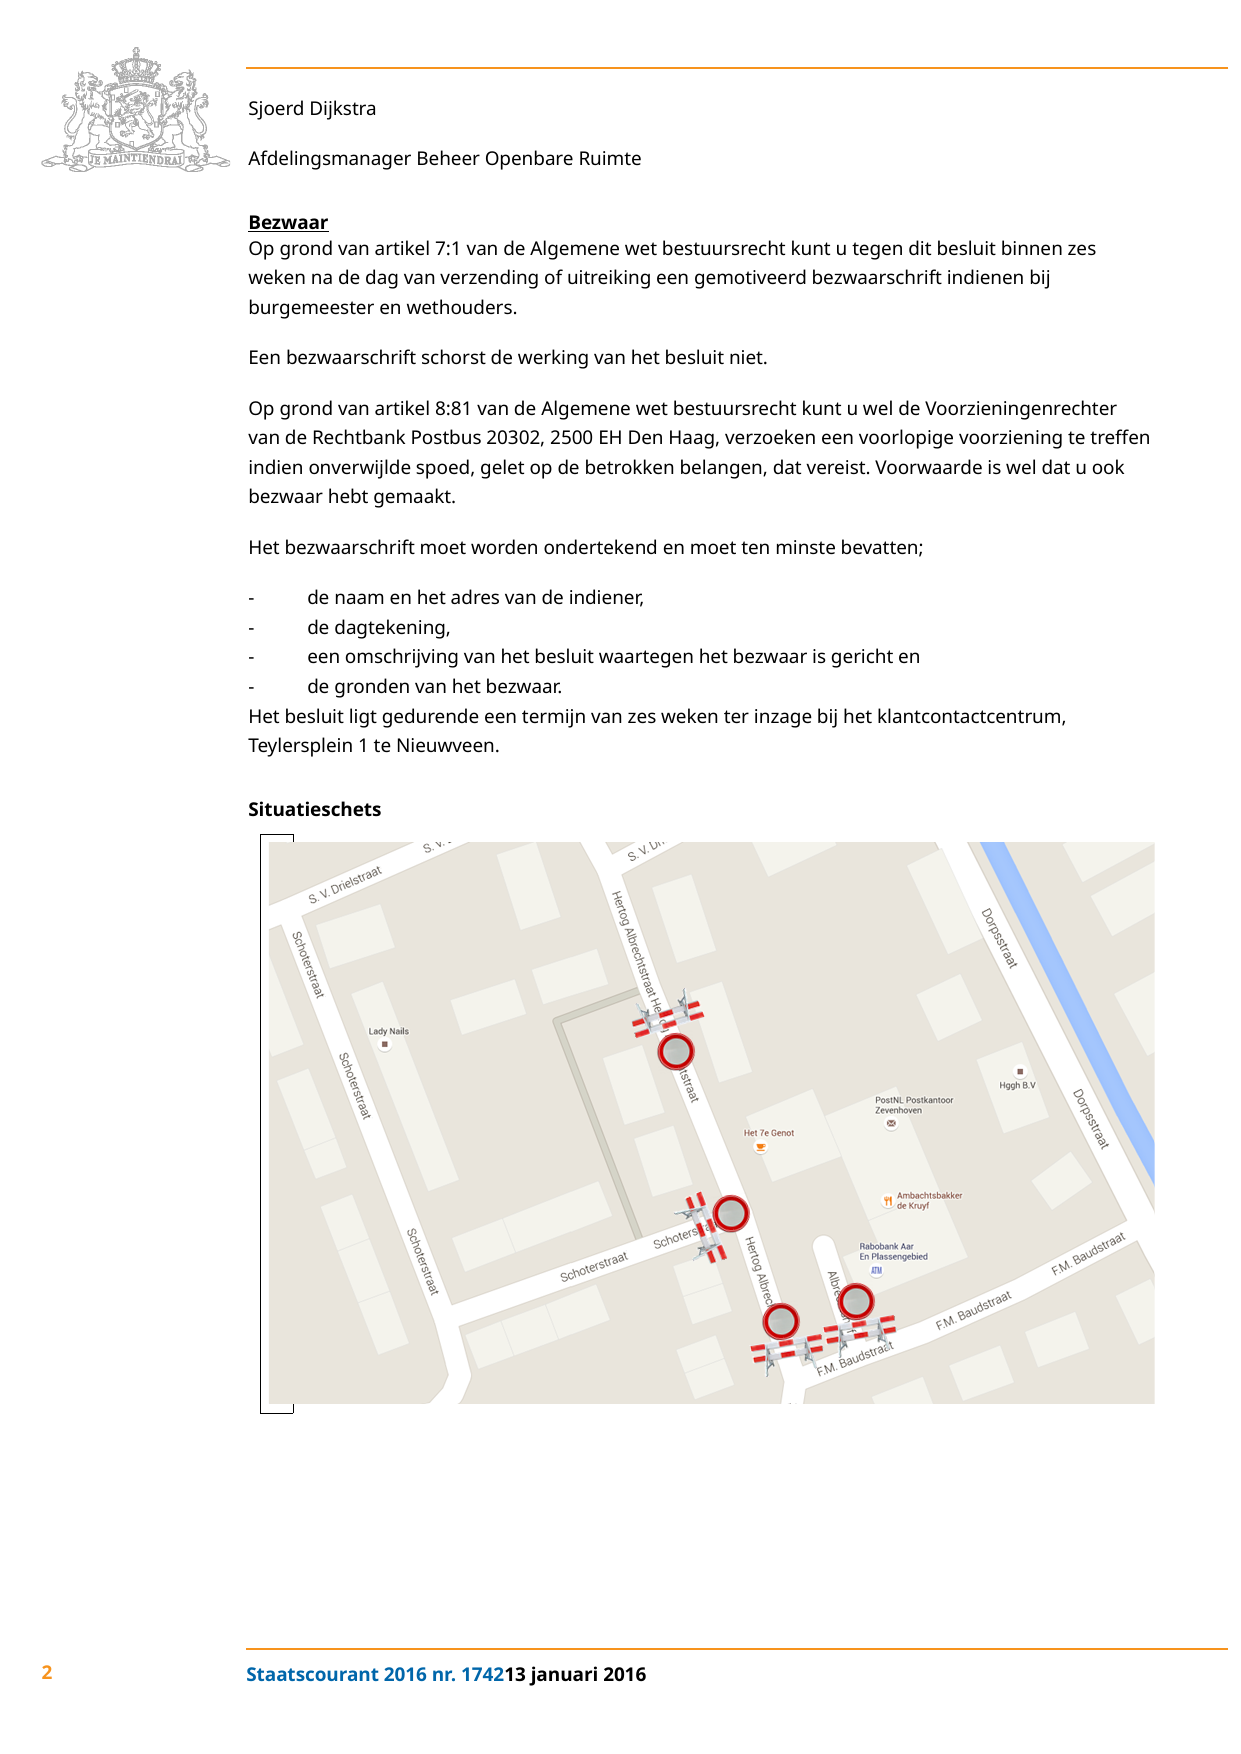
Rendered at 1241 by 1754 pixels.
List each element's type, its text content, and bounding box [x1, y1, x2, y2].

list de naam en het adres van de indiener, [248, 584, 1152, 610]
text Afdelingsmanager Beheer Openbare Ruimte [248, 145, 1152, 171]
list de gronden van het bezwaar. [248, 673, 1152, 699]
text Het bezwaarschrift moet worden ondertekend en moet ten minste bevatten; [248, 534, 1152, 560]
text Situatieschets [248, 796, 1152, 822]
text Het besluit ligt gedurende een termijn van zes weken ter inzage bij het klantcontactcentrum, Teylersplein 1 te Nieuwveen. [248, 703, 1152, 758]
text Op grond van artikel 7:1 van de Algemene wet bestuursrecht kunt u tegen dit besluit binnen zes weken na de dag van verzending of uitreiking een gemotiveerd bezwaarschrift indienen bij burgemeester en wethouders. [248, 235, 1152, 320]
text Bezwaar [248, 209, 1152, 235]
list de dagtekening, [248, 614, 1152, 640]
list een omschrijving van het besluit waartegen het bezwaar is gericht en [248, 644, 1152, 669]
text Op grond van artikel 8:81 van de Algemene wet bestuursrecht kunt u wel de Voorzieningenrechter van de Rechtbank Postbus 20302, 2500 EH Den Haag, verzoeken een voorlopige voorziening te treffen indien onverwijlde spoed, gelet op de betrokken belangen, dat vereist. Voorwaarde is wel dat u ook bezwaar hebt gemaakt. [248, 395, 1152, 509]
picture [268, 842, 1155, 1404]
picture [41, 47, 231, 172]
text Sjoerd Dijkstra [248, 95, 1152, 121]
text Een bezwaarschrift schorst de werking van het besluit niet. [248, 344, 1152, 370]
